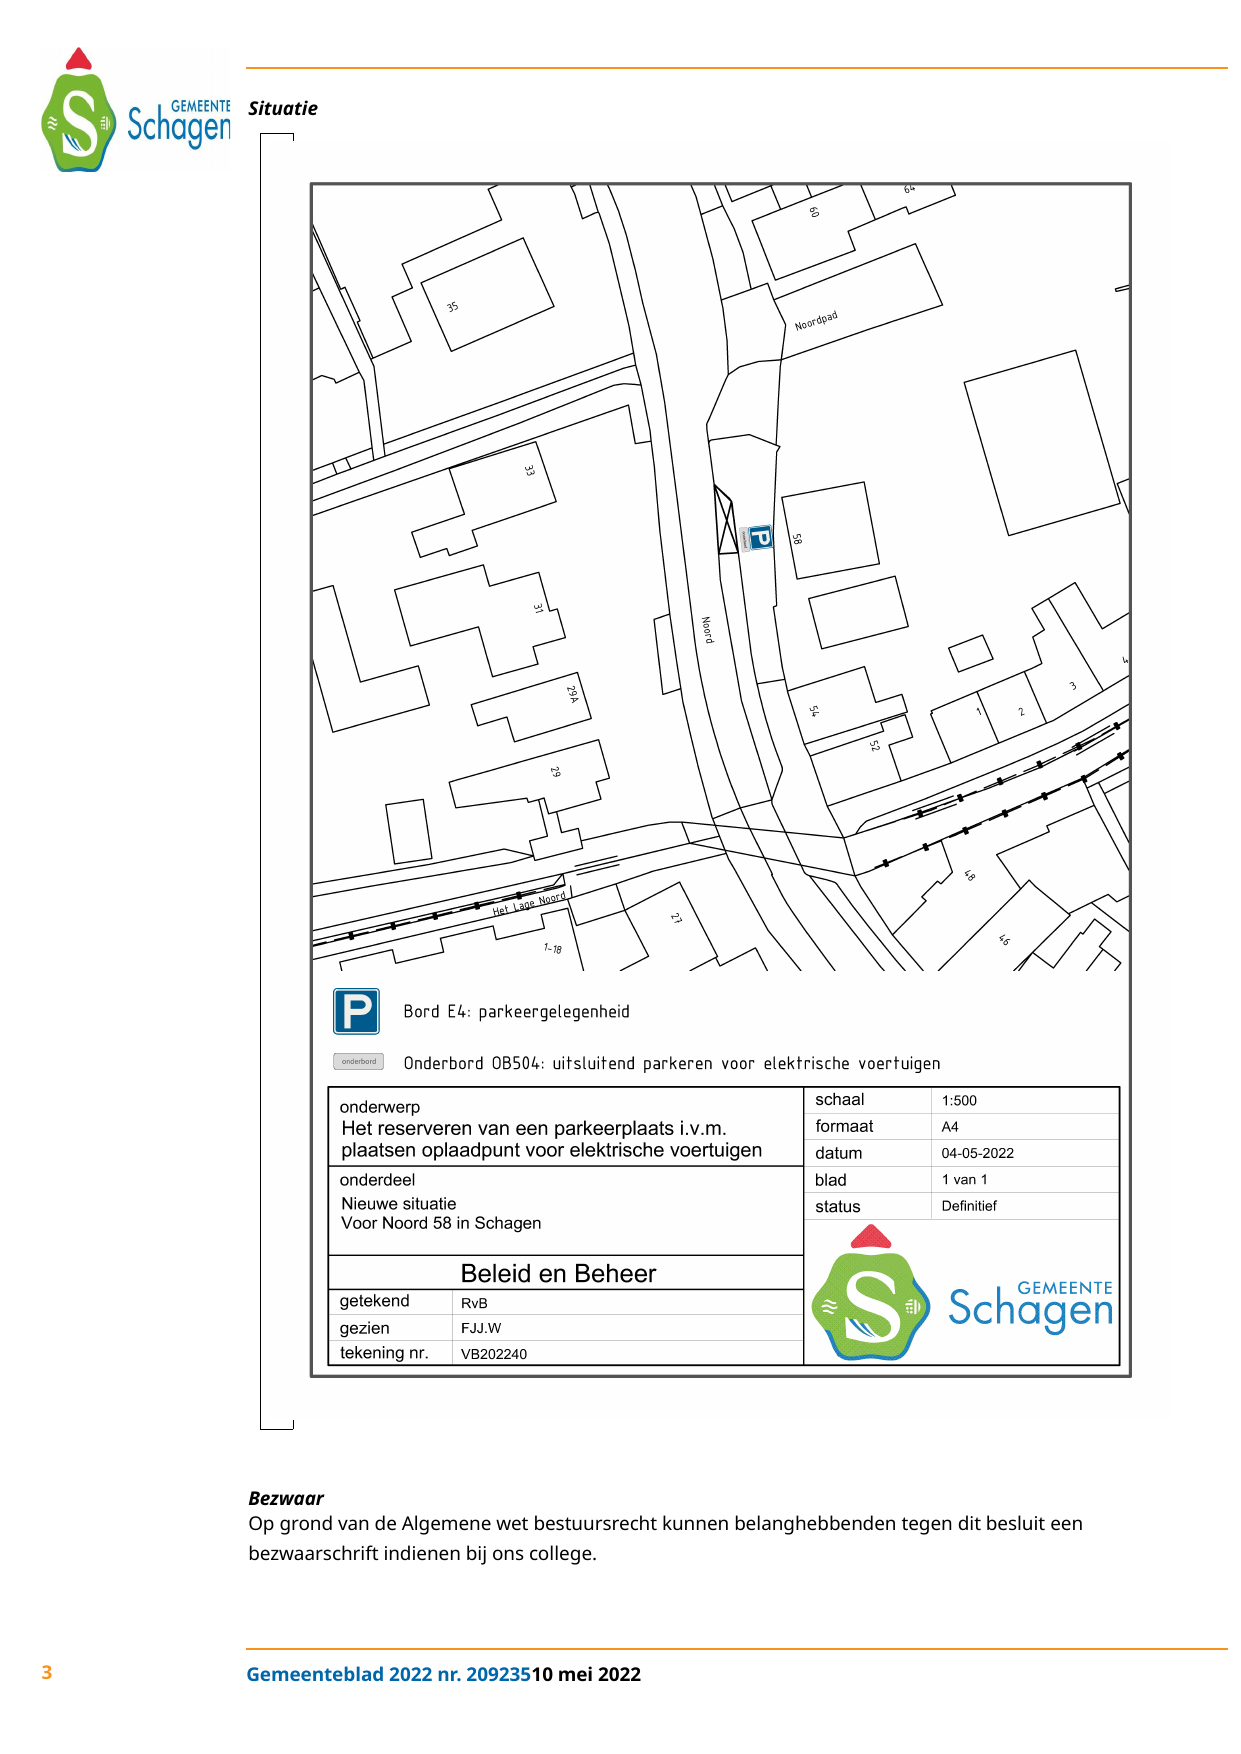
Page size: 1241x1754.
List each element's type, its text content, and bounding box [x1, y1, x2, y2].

picture [268, 141, 1173, 1420]
text Situatie [248, 95, 1152, 121]
text Bezwaar [248, 1485, 1152, 1510]
text Op grond van de Algemene wet bestuursrecht kunnen belanghebbenden tegen dit besluit een bezwaarschrift indienen bij ons college. [248, 1510, 1152, 1566]
picture [41, 47, 231, 172]
